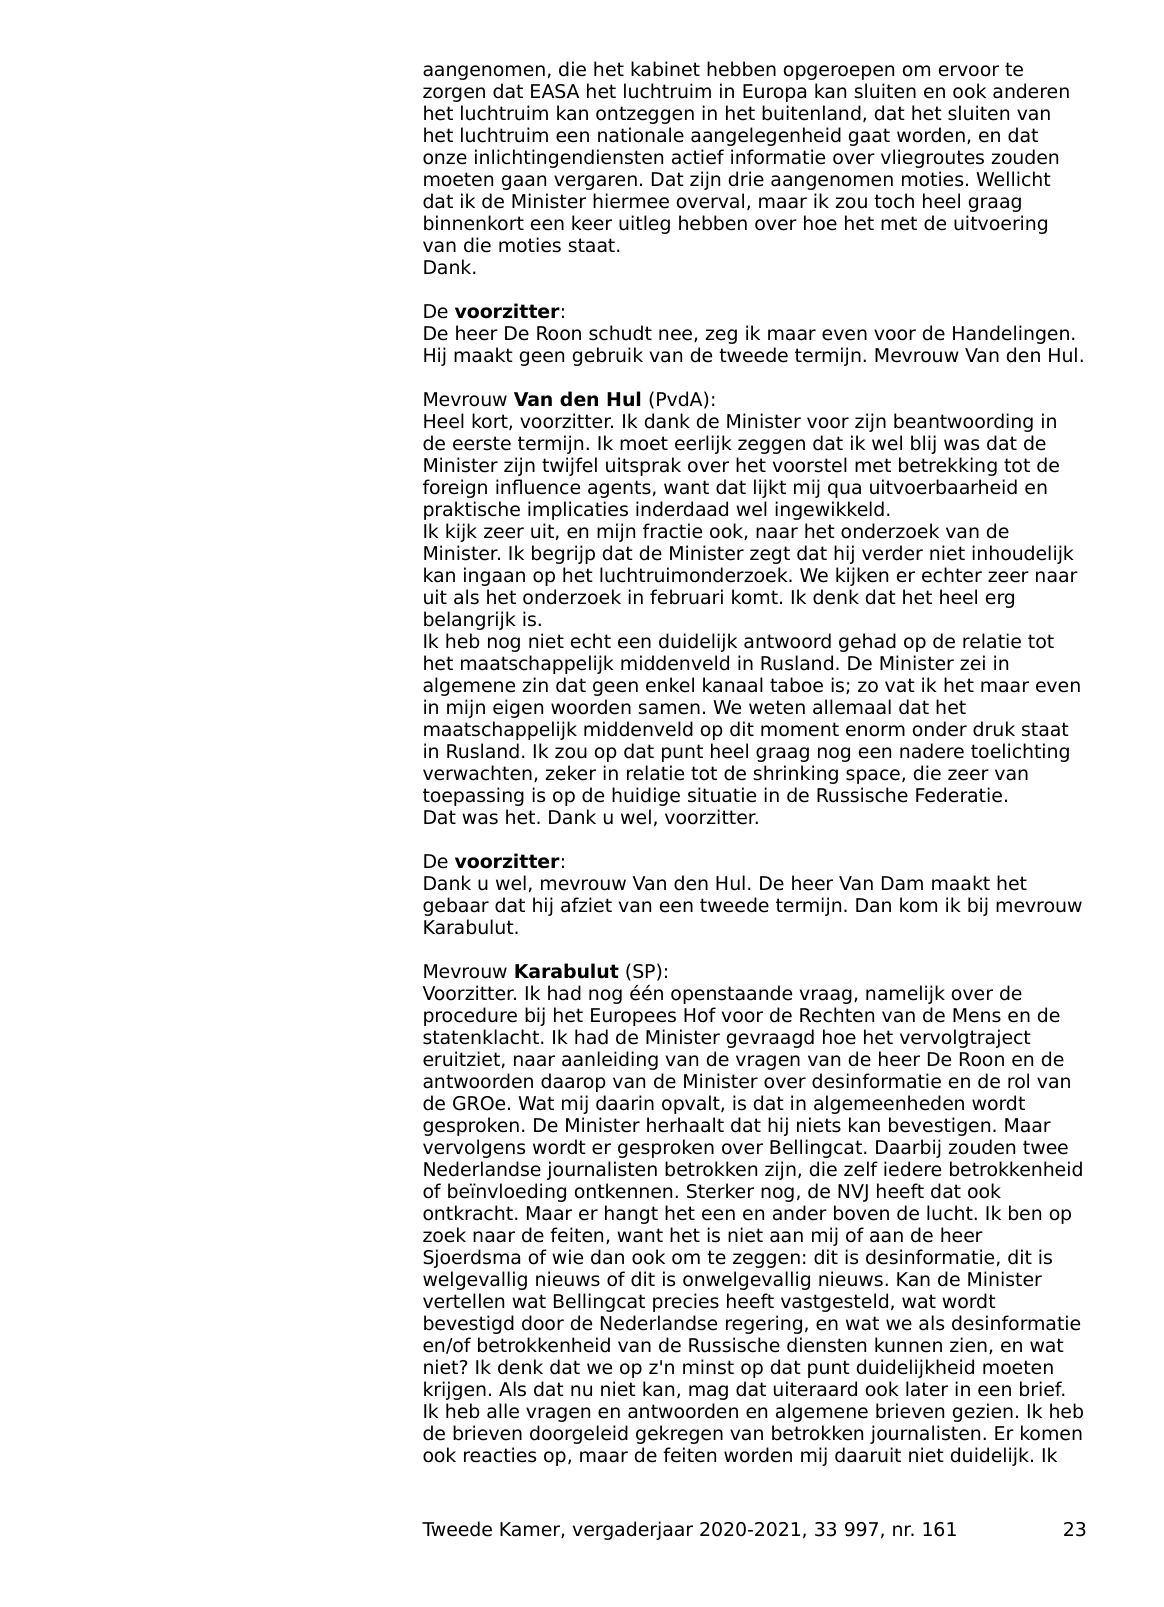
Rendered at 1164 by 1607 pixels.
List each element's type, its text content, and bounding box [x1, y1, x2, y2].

text Ik heb nog niet echt een duidelijk antwoord gehad op de relatie tot het maatschappelijk middenveld in Rusland. De Minister zei in algemene zin dat geen enkel kanaal taboe is; zo vat ik het maar even in mijn eigen woorden samen. We weten allemaal dat het maatschappelijk middenveld op dit moment enorm onder druk staat in Rusland. Ik zou op dat punt heel graag nog een nadere toelichting verwachten, zeker in relatie tot de shrinking space, die zeer van toepassing is op de huidige situatie in de Russische Federatie. [422, 631, 1087, 807]
text aangenomen, die het kabinet hebben opgeroepen om ervoor te zorgen dat EASA het luchtruim in Europa kan sluiten en ook anderen het luchtruim kan ontzeggen in het buitenland, dat het sluiten van het luchtruim een nationale aangelegenheid gaat worden, en dat onze inlichtingendiensten actief informatie over vliegroutes zouden moeten gaan vergaren. Dat zijn drie aangenomen moties. Wellicht dat ik de Minister hiermee overval, maar ik zou toch heel graag binnenkort een keer uitleg hebben over hoe het met de uitvoering van die moties staat. [422, 59, 1087, 257]
text De heer De Roon schudt nee, zeg ik maar even voor de Handelingen. Hij maakt geen gebruik van de tweede termijn. Mevrouw Van den Hul. [422, 323, 1087, 367]
text De voorzitter: [422, 851, 1087, 873]
text De voorzitter: [422, 301, 1087, 323]
text Voorzitter. Ik had nog één openstaande vraag, namelijk over de procedure bij het Europees Hof voor de Rechten van de Mens en de statenklacht. Ik had de Minister gevraagd hoe het vervolgtraject eruitziet, naar aanleiding van de vragen van de heer De Roon en de antwoorden daarop van de Minister over desinformatie en de rol van de GROe. Wat mij daarin opvalt, is dat in algemeenheden wordt gesproken. De Minister herhaalt dat hij niets kan bevestigen. Maar vervolgens wordt er gesproken over Bellingcat. Daarbij zouden twee Nederlandse journalisten betrokken zijn, die zelf iedere betrokkenheid of beïnvloeding ontkennen. Sterker nog, de NVJ heeft dat ook ontkracht. Maar er hangt het een en ander boven de lucht. Ik ben op zoek naar de feiten, want het is niet aan mij of aan de heer Sjoerdsma of wie dan ook om te zeggen: dit is desinformatie, dit is welgevallig nieuws of dit is onwelgevallig nieuws. Kan de Minister vertellen wat Bellingcat precies heeft vastgesteld, wat wordt bevestigd door de Nederlandse regering, en wat we als desinformatie en/of betrokkenheid van de Russische diensten kunnen zien, en wat niet? Ik denk dat we op z'n minst op dat punt duidelijkheid moeten krijgen. Als dat nu niet kan, mag dat uiteraard ook later in een brief. Ik heb alle vragen en antwoorden en algemene brieven gezien. Ik heb de brieven doorgeleid gekregen van betrokken journalisten. Er komen ook reacties op, maar de feiten worden mij daaruit niet duidelijk. Ik [422, 983, 1087, 1467]
text Heel kort, voorzitter. Ik dank de Minister voor zijn beantwoording in de eerste termijn. Ik moet eerlijk zeggen dat ik wel blij was dat de Minister zijn twijfel uitsprak over het voorstel met betrekking tot de foreign influence agents, want dat lijkt mij qua uitvoerbaarheid en praktische implicaties inderdaad wel ingewikkeld. [422, 411, 1087, 521]
text Mevrouw Karabulut (SP): [422, 961, 1087, 983]
text Dat was het. Dank u wel, voorzitter. [422, 807, 1087, 829]
text Dank u wel, mevrouw Van den Hul. De heer Van Dam maakt het gebaar dat hij afziet van een tweede termijn. Dan kom ik bij mevrouw Karabulut. [422, 873, 1087, 939]
text Mevrouw Van den Hul (PvdA): [422, 389, 1087, 411]
text Ik kijk zeer uit, en mijn fractie ook, naar het onderzoek van de Minister. Ik begrijp dat de Minister zegt dat hij verder niet inhoudelijk kan ingaan op het luchtruimonderzoek. We kijken er echter zeer naar uit als het onderzoek in februari komt. Ik denk dat het heel erg belangrijk is. [422, 521, 1087, 631]
text Dank. [422, 257, 1087, 279]
